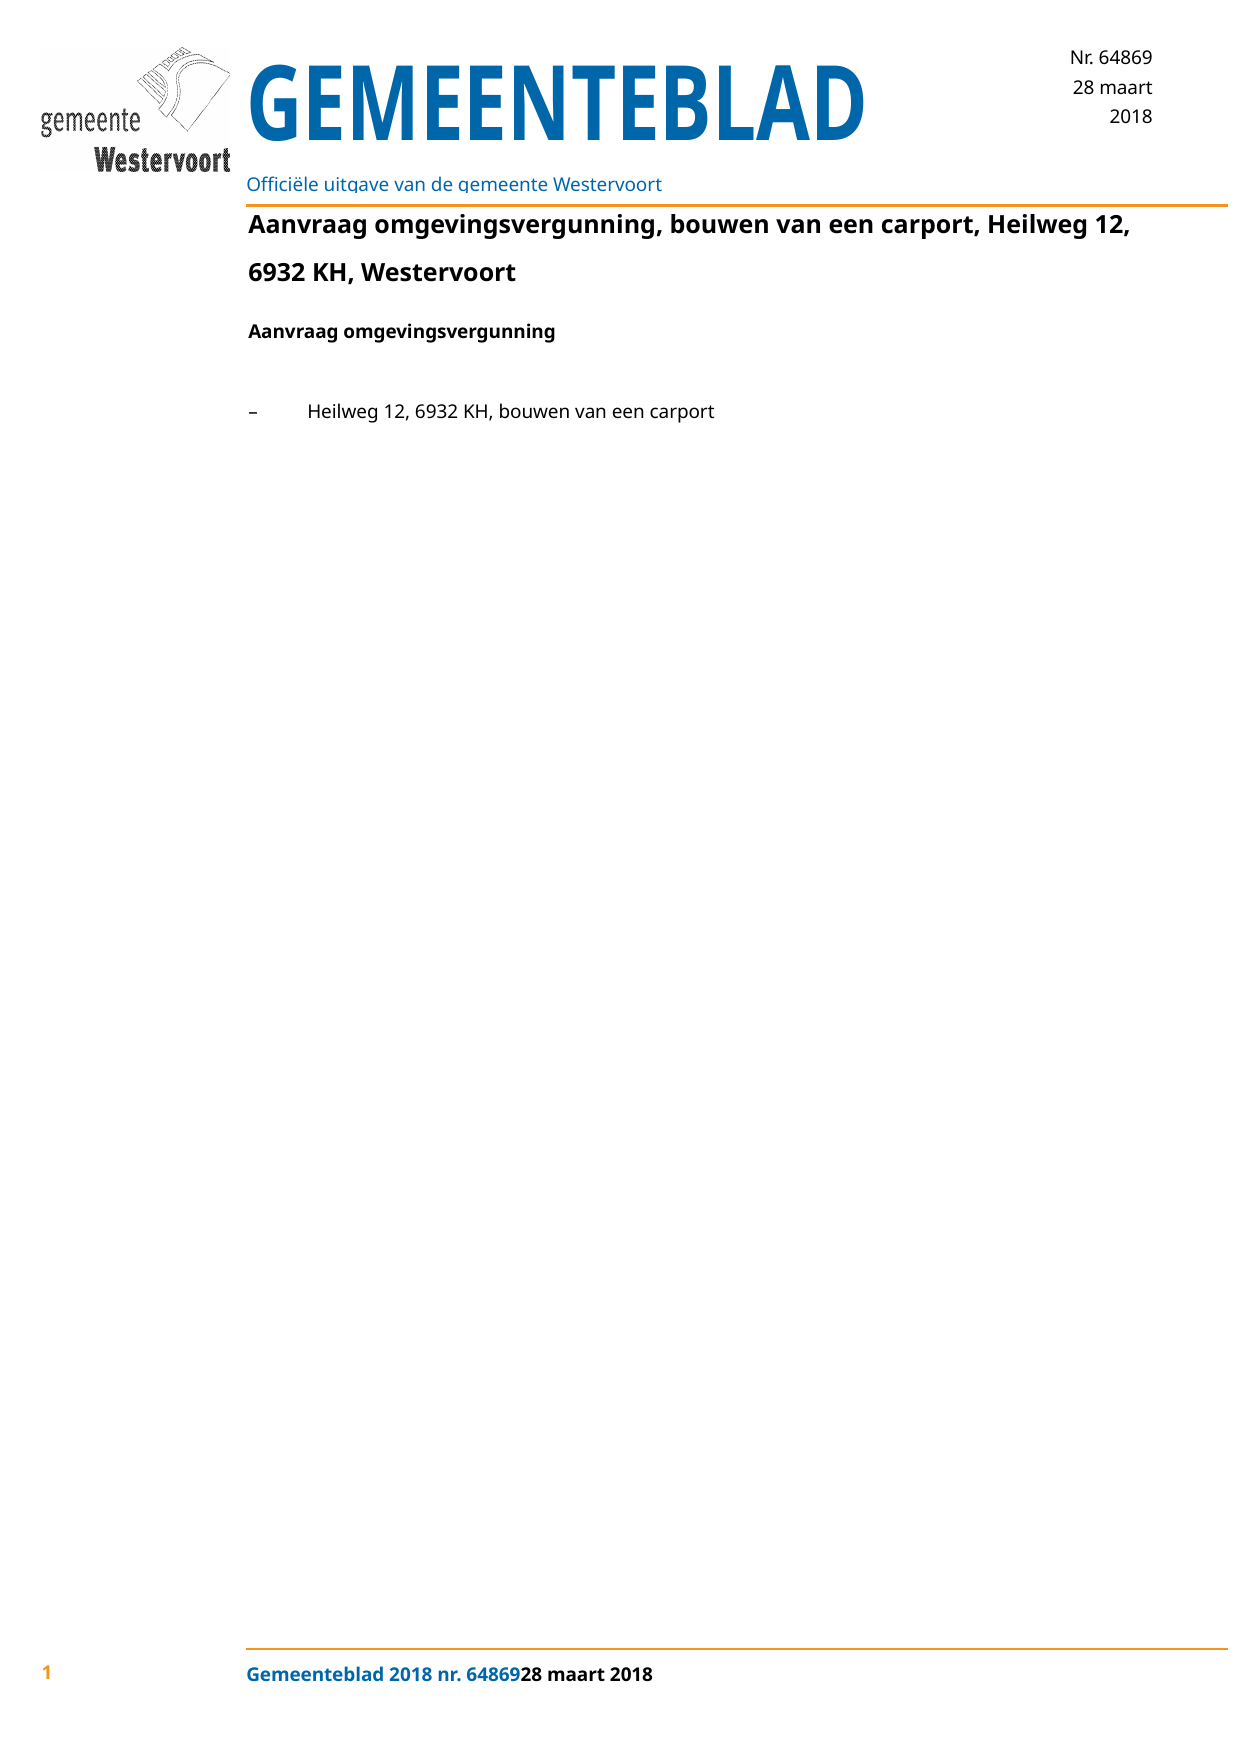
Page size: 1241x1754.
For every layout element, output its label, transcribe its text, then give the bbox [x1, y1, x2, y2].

text Aanvraag omgevingsvergunning [248, 318, 1152, 344]
text Aanvraag omgevingsvergunning, bouwen van een carport, Heilweg 12, 6932 KH, Westervoort [248, 207, 1152, 288]
picture [41, 47, 231, 172]
list Heilweg 12, 6932 KH, bouwen van een carport [248, 398, 1152, 424]
